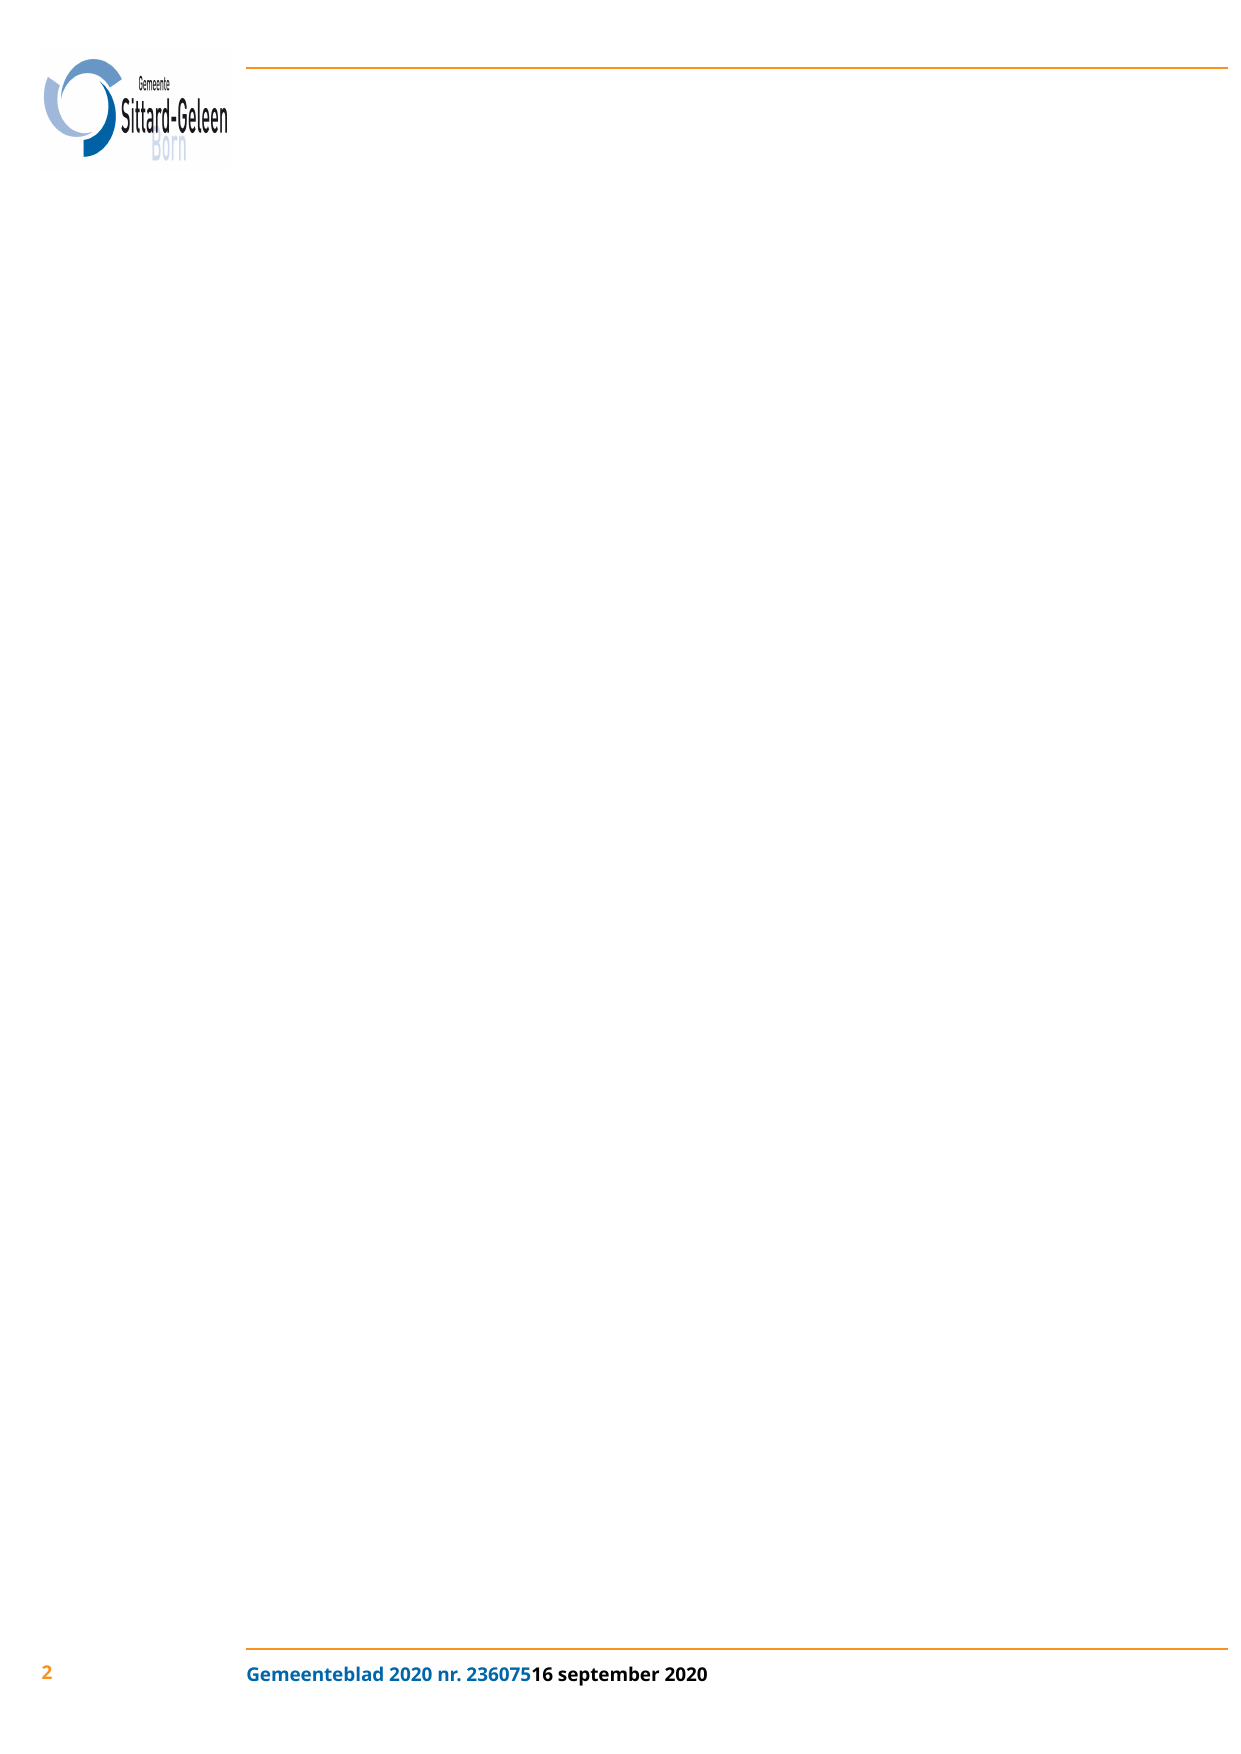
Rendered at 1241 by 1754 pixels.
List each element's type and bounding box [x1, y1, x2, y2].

picture [41, 47, 231, 172]
